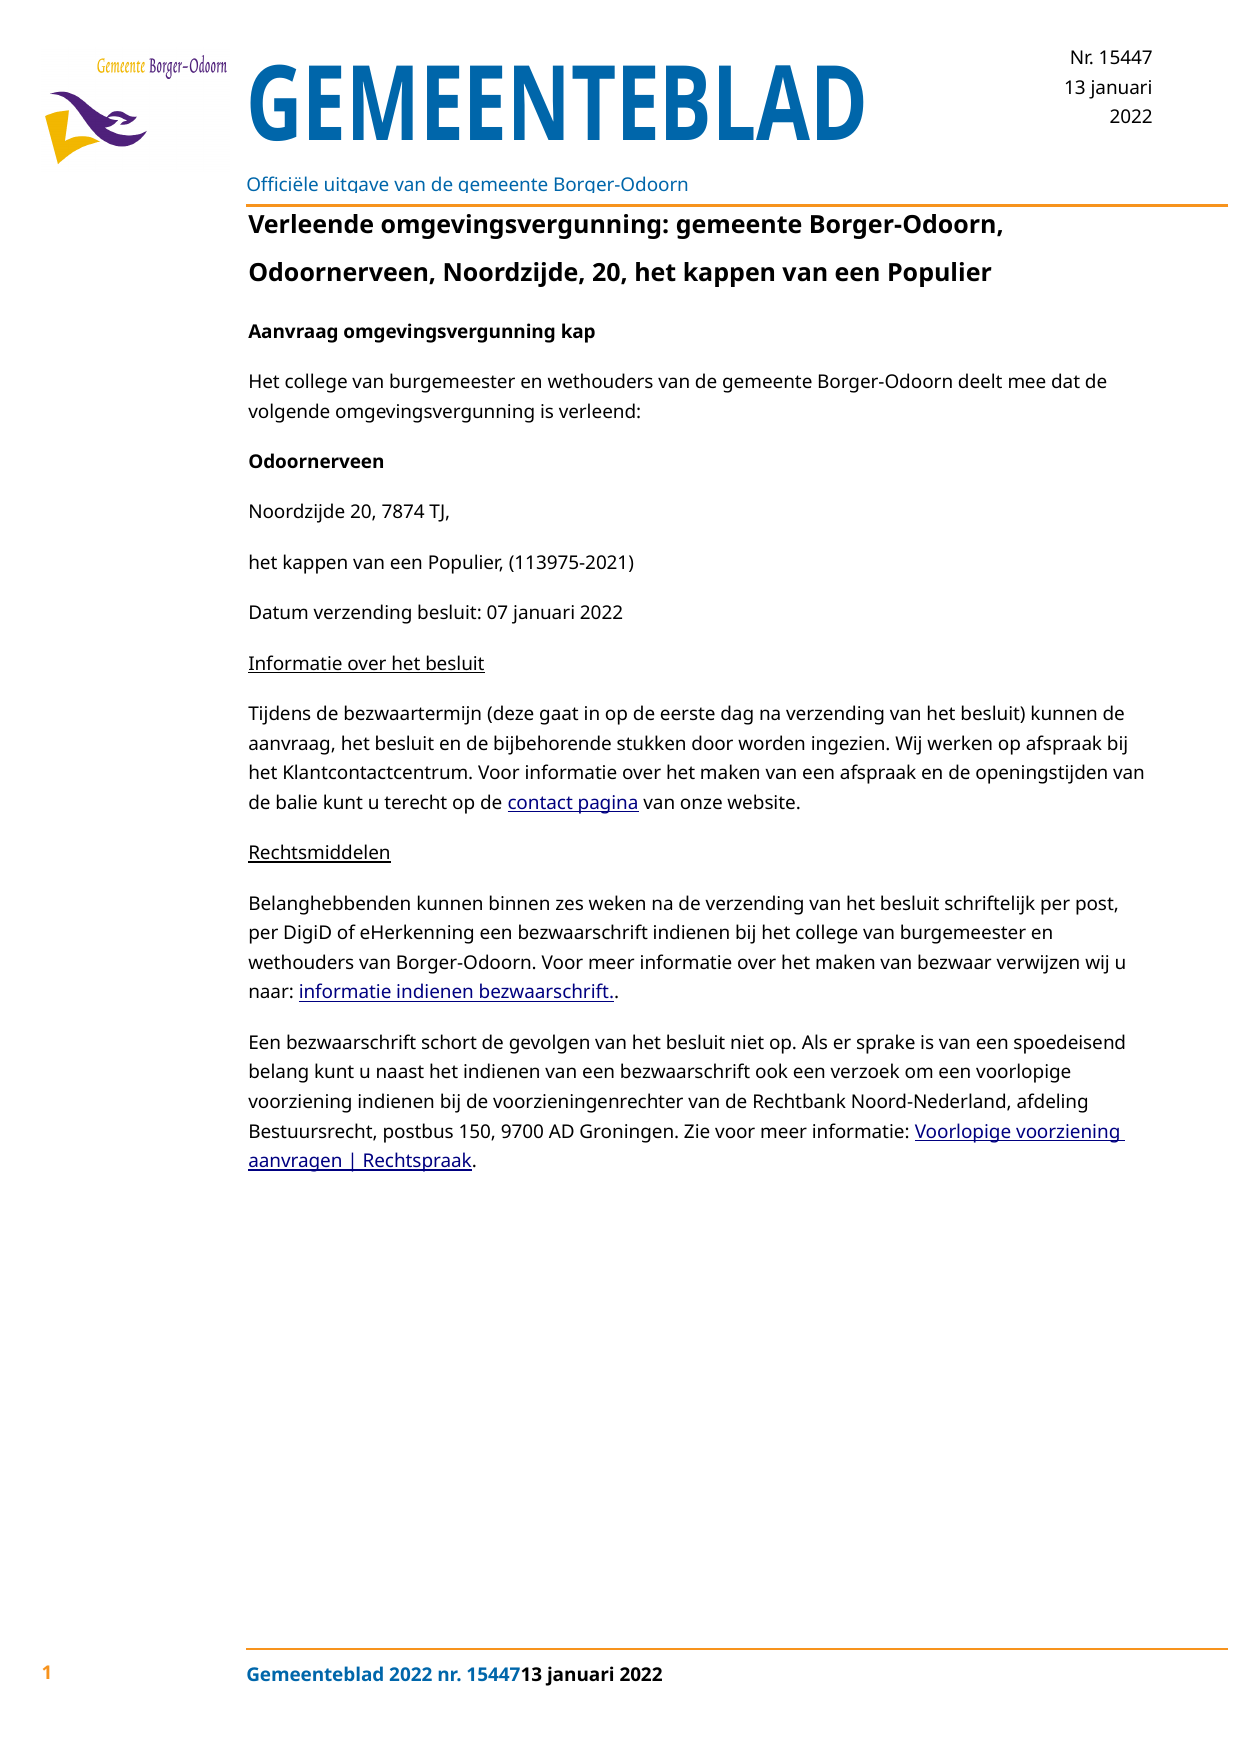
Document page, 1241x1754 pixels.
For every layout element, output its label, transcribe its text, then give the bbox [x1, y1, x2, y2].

text Rechtsmiddelen [248, 839, 1152, 865]
text Noordzijde 20, 7874 TJ, [248, 499, 1152, 524]
text Informatie over het besluit [248, 650, 1152, 676]
text het kappen van een Populier, (113975-2021) [248, 549, 1152, 575]
text Aanvraag omgevingsvergunning kap [248, 318, 1152, 344]
text Tijdens de bezwaartermijn (deze gaat in op de eerste dag na verzending van het besluit) kunnen de aanvraag, het besluit en de bijbehorende stukken door worden ingezien. Wij werken op afspraak bij het Klantcontactcentrum. Voor informatie over het maken van een afspraak en de openingstijden van de balie kunt u terecht op de contact pagina van onze website. [248, 700, 1152, 815]
text Odoornerveen [248, 448, 1152, 474]
text Datum verzending besluit: 07 januari 2022 [248, 599, 1152, 625]
text Een bezwaarschrift schort de gevolgen van het besluit niet op. Als er sprake is van een spoedeisend belang kunt u naast het indienen van een bezwaarschrift ook een verzoek om een voorlopige voorziening indienen bij de voorzieningenrechter van de Rechtbank Noord-Nederland, afdeling Bestuursrecht, postbus 150, 9700 AD Groningen. Zie voor meer informatie: Voorlopige voorziening aanvragen | Rechtspraak. [248, 1029, 1152, 1173]
text Belanghebbenden kunnen binnen zes weken na de verzending van het besluit schriftelijk per post, per DigiD of eHerkenning een bezwaarschrift indienen bij het college van burgemeester en wethouders van Borger-Odoorn. Voor meer informatie over het maken van bezwaar verwijzen wij u naar: informatie indienen bezwaarschrift.. [248, 890, 1152, 1004]
text Het college van burgemeester en wethouders van de gemeente Borger-Odoorn deelt mee dat de volgende omgevingsvergunning is verleend: [248, 368, 1152, 424]
picture [41, 47, 231, 172]
text Verleende omgevingsvergunning: gemeente Borger-Odoorn, Odoornerveen, Noordzijde, 20, het kappen van een Populier [248, 207, 1152, 288]
